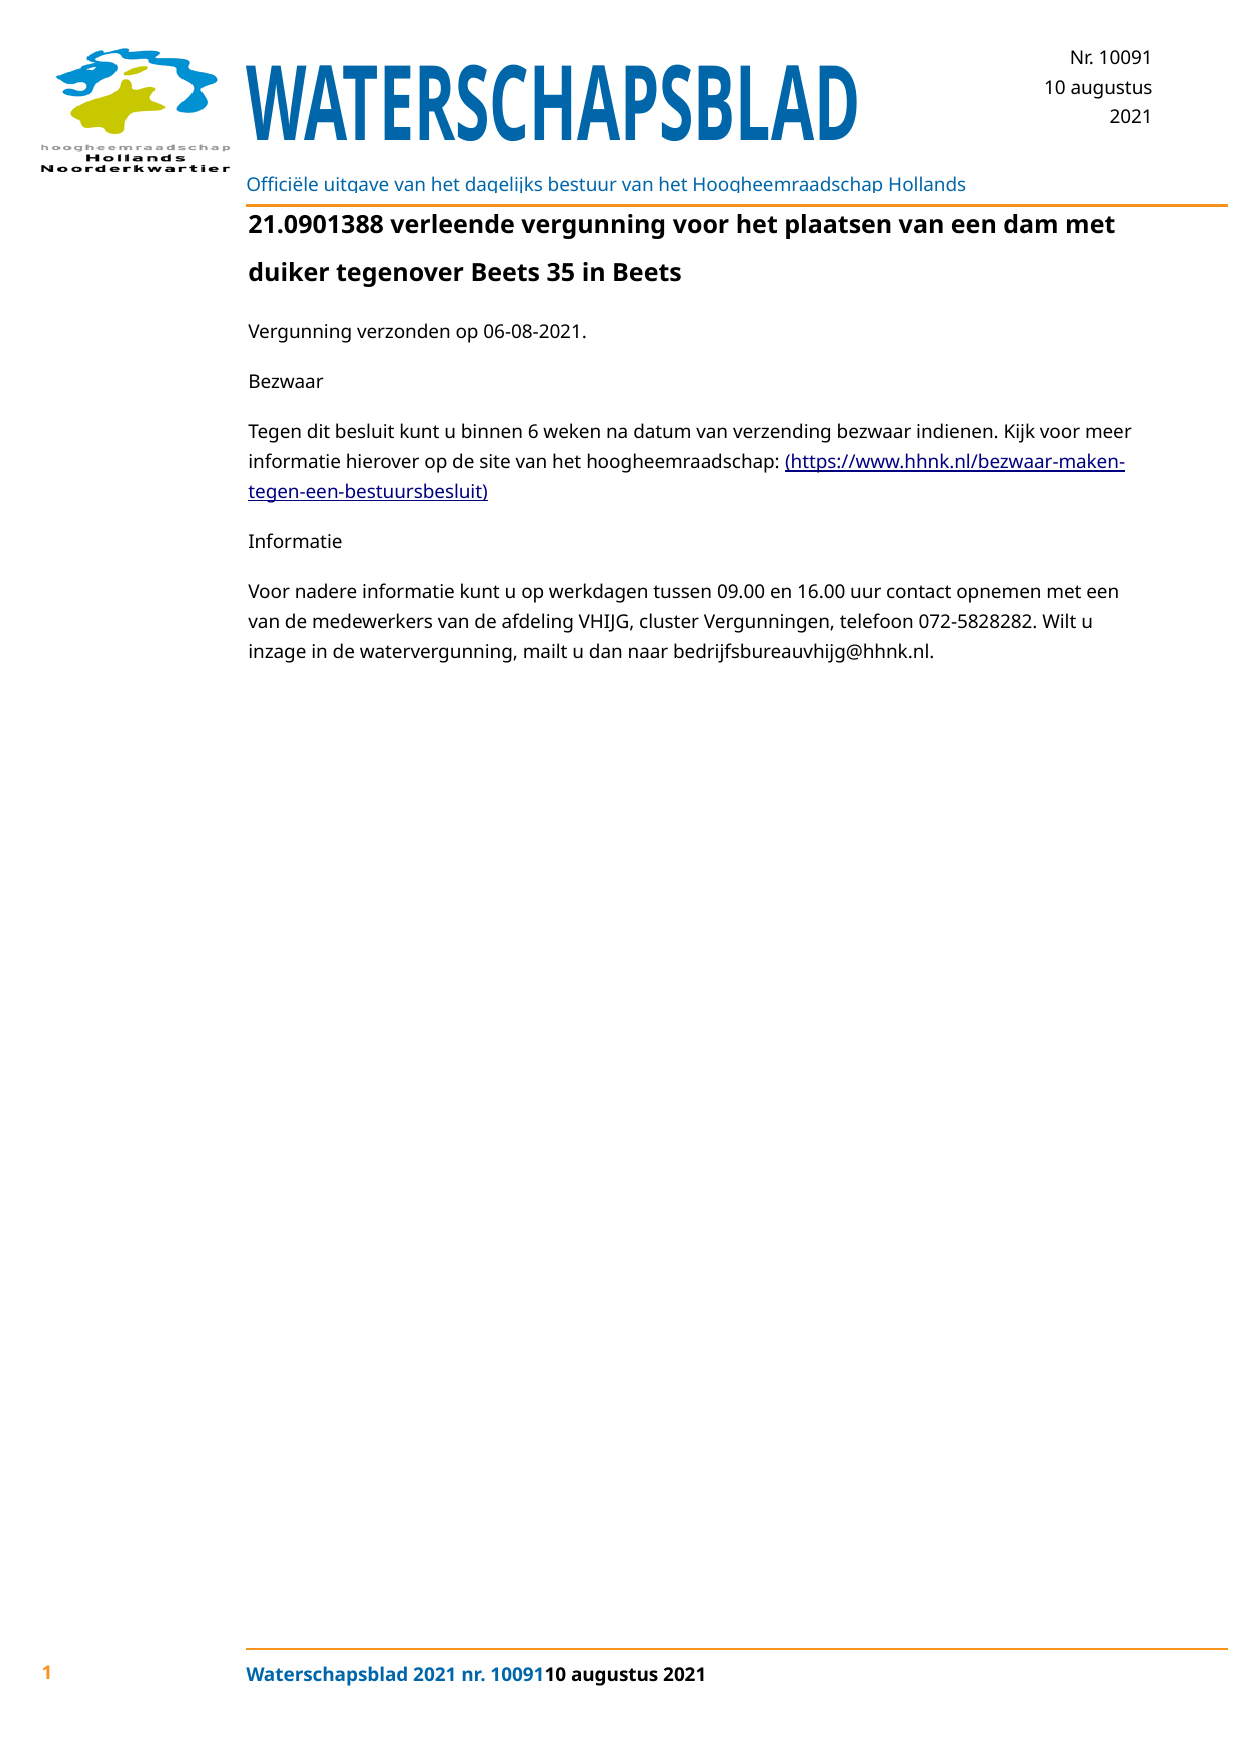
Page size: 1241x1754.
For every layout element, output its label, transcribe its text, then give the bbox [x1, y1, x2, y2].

text Tegen dit besluit kunt u binnen 6 weken na datum van verzending bezwaar indienen. Kijk voor meer informatie hierover op de site van het hoogheemraadschap: (https://www.hhnk.nl/bezwaar-maken-tegen-een-bestuursbesluit) [248, 419, 1152, 504]
text Voor nadere informatie kunt u op werkdagen tussen 09.00 en 16.00 uur contact opnemen met een van de medewerkers van de afdeling VHIJG, cluster Vergunningen, telefoon 072-5828282. Wilt u inzage in de watervergunning, mailt u dan naar bedrijfsbureauvhijg@hhnk.nl. [248, 579, 1152, 664]
text Bezwaar [248, 368, 1152, 394]
picture [41, 47, 231, 172]
text Vergunning verzonden op 06-08-2021. [248, 318, 1152, 344]
text 21.0901388 verleende vergunning voor het plaatsen van een dam met duiker tegenover Beets 35 in Beets [248, 207, 1152, 288]
text Informatie [248, 528, 1152, 554]
